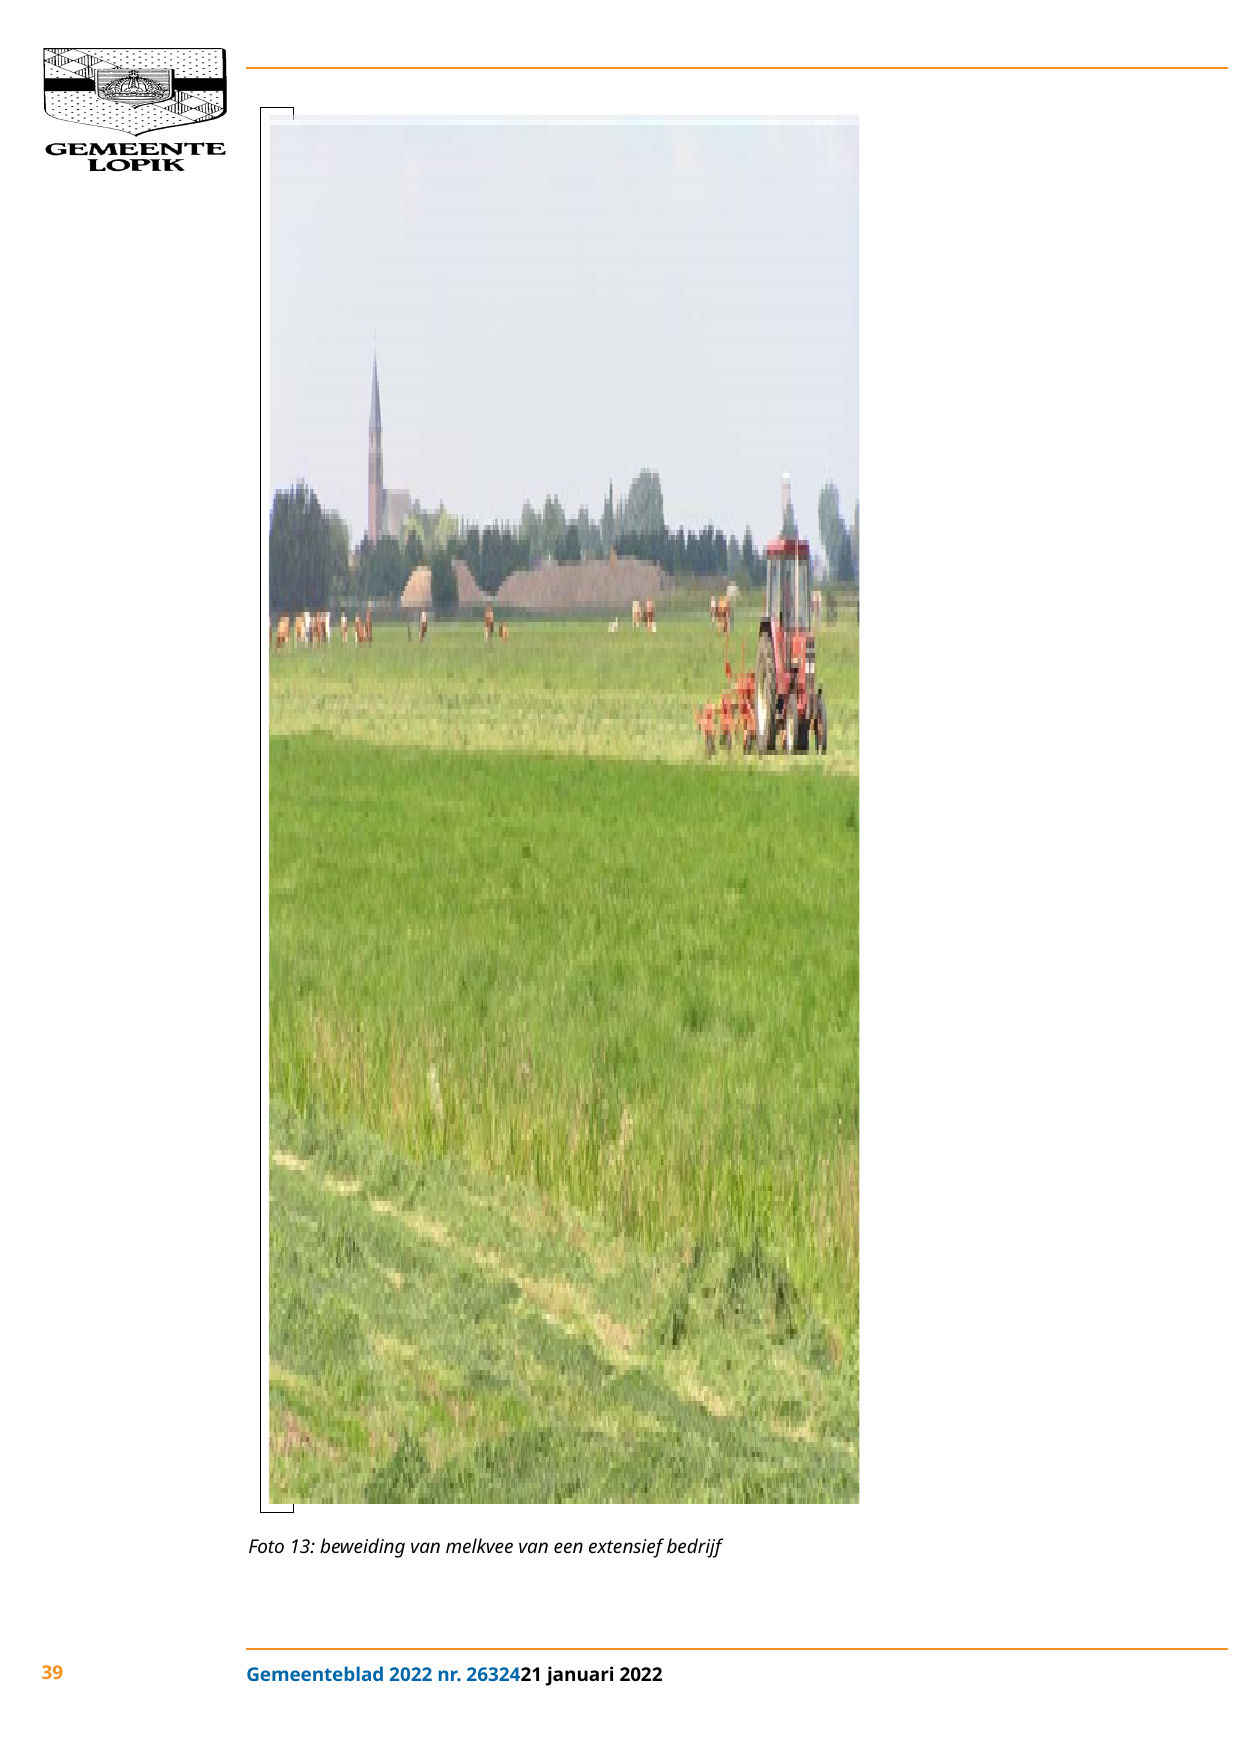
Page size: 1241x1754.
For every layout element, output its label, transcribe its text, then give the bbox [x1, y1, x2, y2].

picture [268, 115, 860, 1504]
picture [41, 47, 231, 172]
text Foto 13: beweiding van melkvee van een extensief bedrijf [248, 1534, 1152, 1559]
